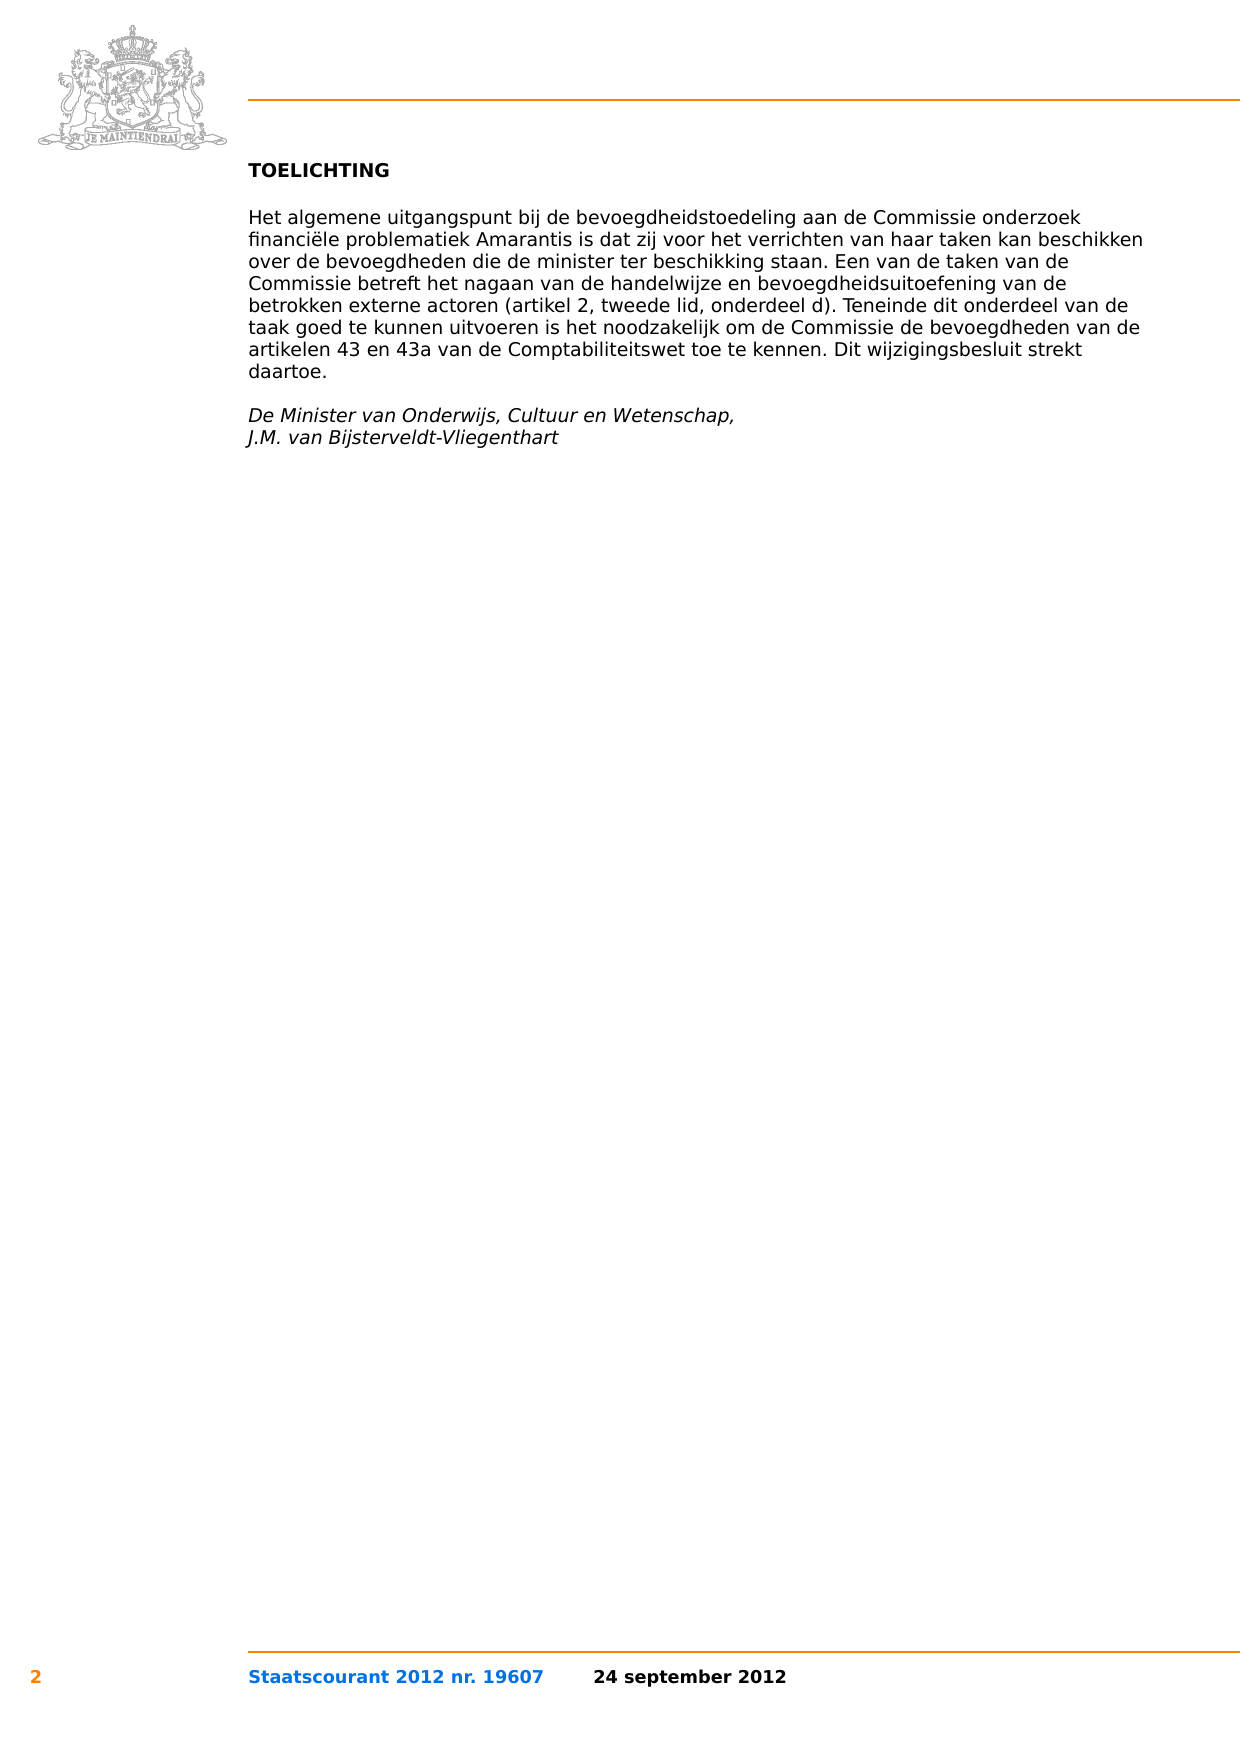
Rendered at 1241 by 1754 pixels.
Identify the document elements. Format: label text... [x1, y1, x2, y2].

picture [38, 25, 227, 150]
subtitle TOELICHTING [248, 160, 1163, 182]
text Het algemene uitgangspunt bij de bevoegdheidstoedeling aan de Commissie onderzoek financiële problematiek Amarantis is dat zij voor het verrichten van haar taken kan beschikken over de bevoegdheden die de minister ter beschikking staan. Een van de taken van de Commissie betreft het nagaan van de handelwijze en bevoegdheidsuitoefening van de betrokken externe actoren (artikel 2, tweede lid, onderdeel d). Teneinde dit onderdeel van de taak goed te kunnen uitvoeren is het noodzakelijk om de Commissie de bevoegdheden van de artikelen 43 en 43a van de Comptabiliteitswet toe te kennen. Dit wijzigingsbesluit strekt daartoe. [248, 207, 1163, 383]
text De Minister van Onderwijs, Cultuur en Wetenschap, J.M. van Bijsterveldt-Vliegenthart [248, 404, 1163, 448]
